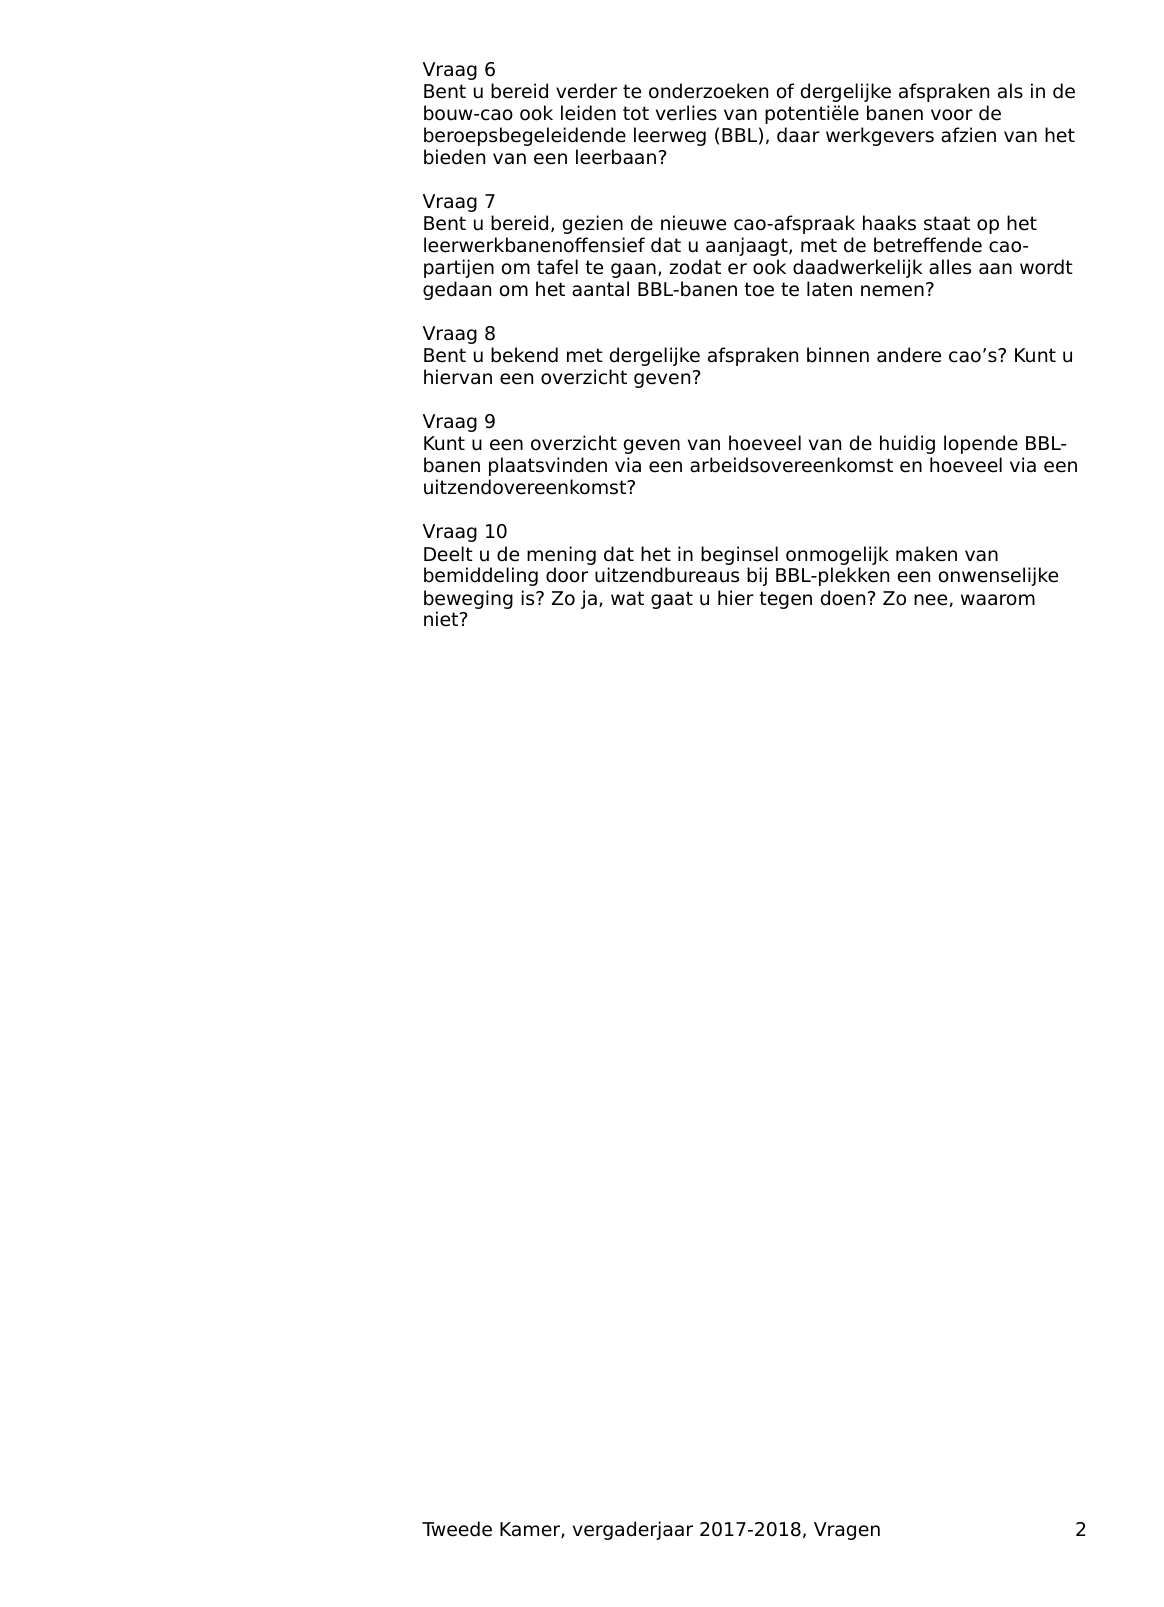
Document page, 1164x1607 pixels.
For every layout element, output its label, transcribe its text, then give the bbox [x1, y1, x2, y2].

text Kunt u een overzicht geven van hoeveel van de huidig lopende BBL-banen plaatsvinden via een arbeidsovereenkomst en hoeveel via een uitzendovereenkomst? [422, 433, 1087, 499]
text Bent u bereid verder te onderzoeken of dergelijke afspraken als in de bouw-cao ook leiden tot verlies van potentiële banen voor de beroepsbegeleidende leerweg (BBL), daar werkgevers afzien van het bieden van een leerbaan? [422, 81, 1087, 169]
text Deelt u de mening dat het in beginsel onmogelijk maken van bemiddeling door uitzendbureaus bij BBL-plekken een onwenselijke beweging is? Zo ja, wat gaat u hier tegen doen? Zo nee, waarom niet? [422, 543, 1087, 631]
text Vraag 8 [422, 323, 1087, 345]
text Vraag 7 [422, 191, 1087, 213]
text Vraag 9 [422, 411, 1087, 433]
text Bent u bereid, gezien de nieuwe cao-afspraak haaks staat op het leerwerkbanenoffensief dat u aanjaagt, met de betreffende cao-partijen om tafel te gaan, zodat er ook daadwerkelijk alles aan wordt gedaan om het aantal BBL-banen toe te laten nemen? [422, 213, 1087, 301]
text Bent u bekend met dergelijke afspraken binnen andere cao’s? Kunt u hiervan een overzicht geven? [422, 345, 1087, 389]
text Vraag 6 [422, 59, 1087, 81]
text Vraag 10 [422, 521, 1087, 543]
